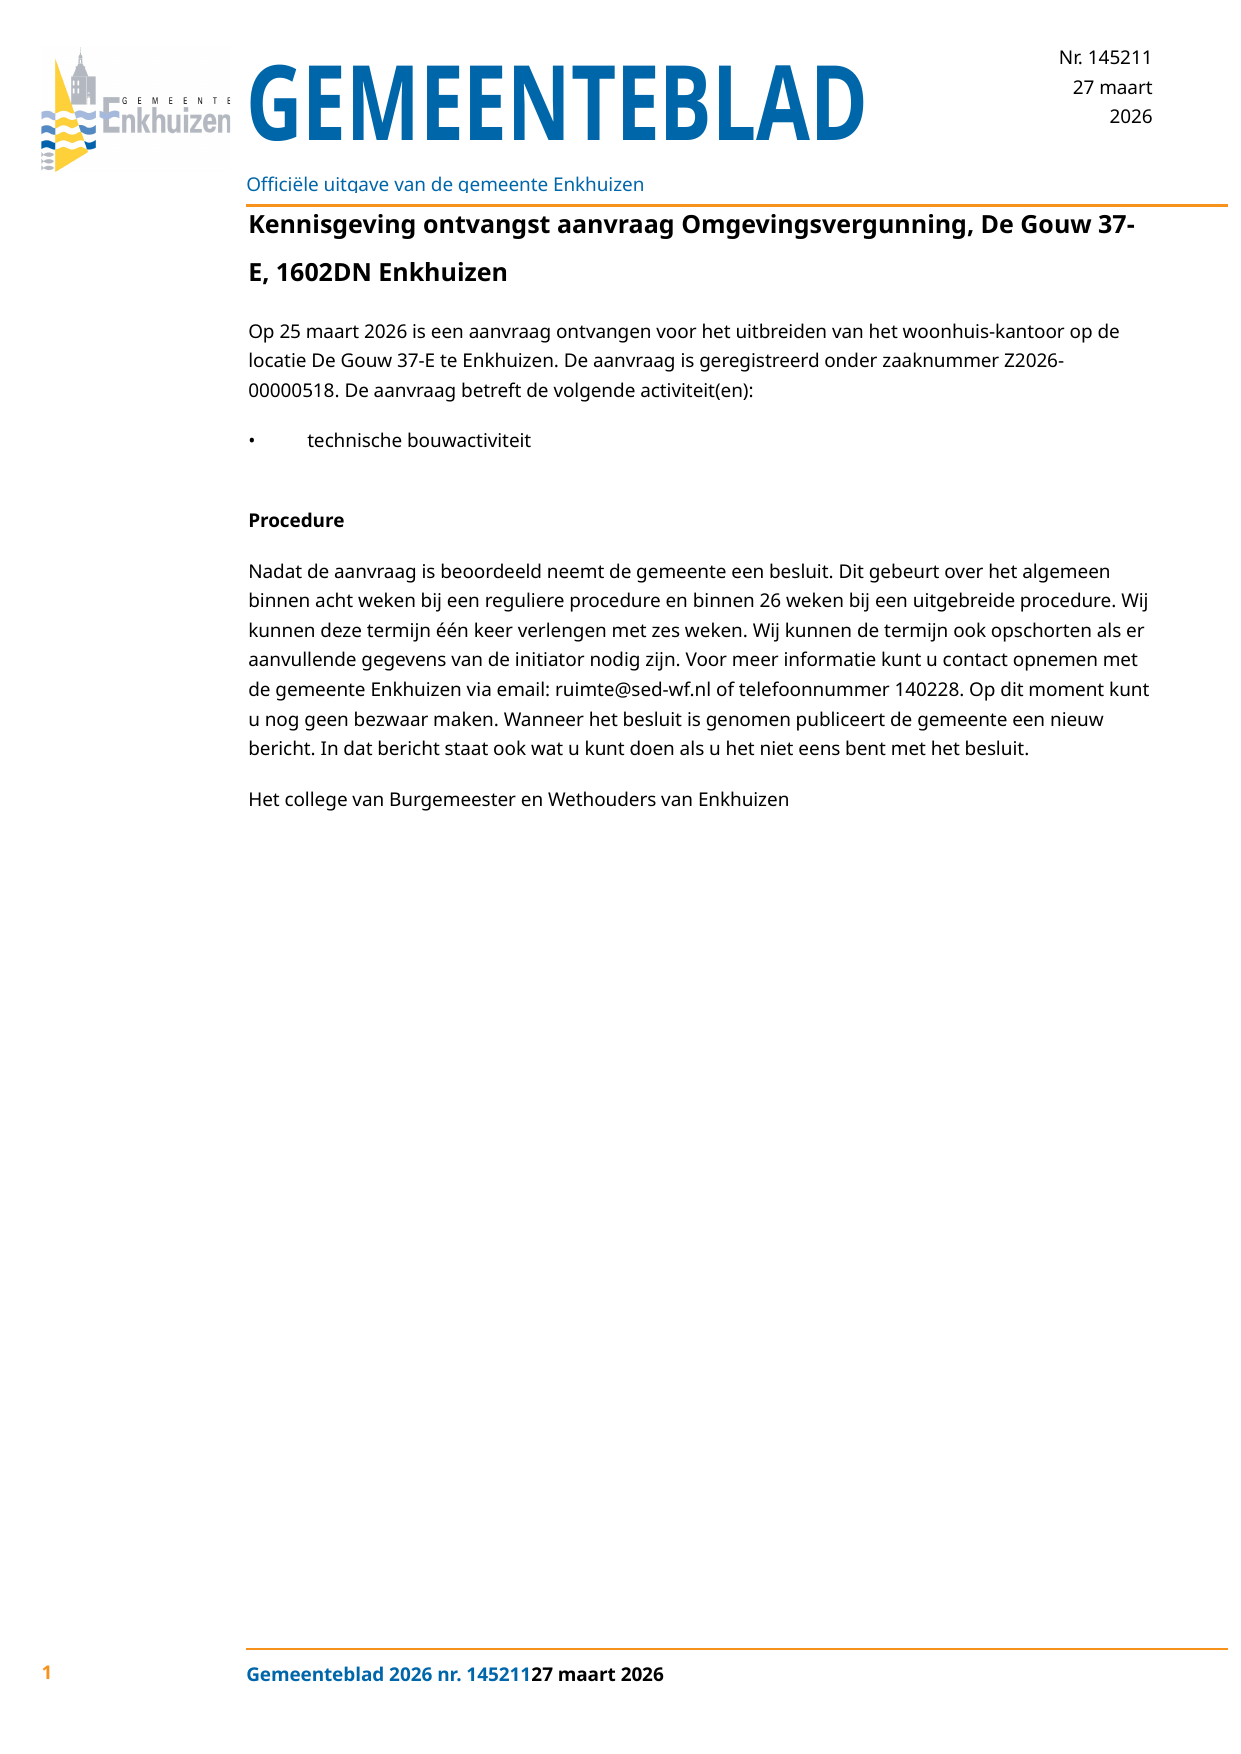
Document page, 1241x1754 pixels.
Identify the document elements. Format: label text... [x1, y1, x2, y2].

text Op 25 maart 2026 is een aanvraag ontvangen voor het uitbreiden van het woonhuis-kantoor op de locatie De Gouw 37-E te Enkhuizen. De aanvraag is geregistreerd onder zaaknummer Z2026-00000518. De aanvraag betreft de volgende activiteit(en): [248, 318, 1152, 403]
text Het college van Burgemeester en Wethouders van Enkhuizen [248, 786, 1152, 812]
picture [41, 47, 231, 172]
text Nadat de aanvraag is beoordeeld neemt de gemeente een besluit. Dit gebeurt over het algemeen binnen acht weken bij een reguliere procedure en binnen 26 weken bij een uitgebreide procedure. Wij kunnen deze termijn één keer verlengen met zes weken. Wij kunnen de termijn ook opschorten als er aanvullende gegevens van de initiator nodig zijn. Voor meer informatie kunt u contact opnemen met de gemeente Enkhuizen via email: ruimte@sed-wf.nl of telefoonnummer 140228. Op dit moment kunt u nog geen bezwaar maken. Wanneer het besluit is genomen publiceert de gemeente een nieuw bericht. In dat bericht staat ook wat u kunt doen als u het niet eens bent met het besluit. [248, 558, 1152, 761]
text Procedure [248, 507, 1152, 533]
list technische bouwactiviteit [248, 427, 1152, 453]
text Kennisgeving ontvangst aanvraag Omgevingsvergunning, De Gouw 37-E, 1602DN Enkhuizen [248, 207, 1152, 288]
